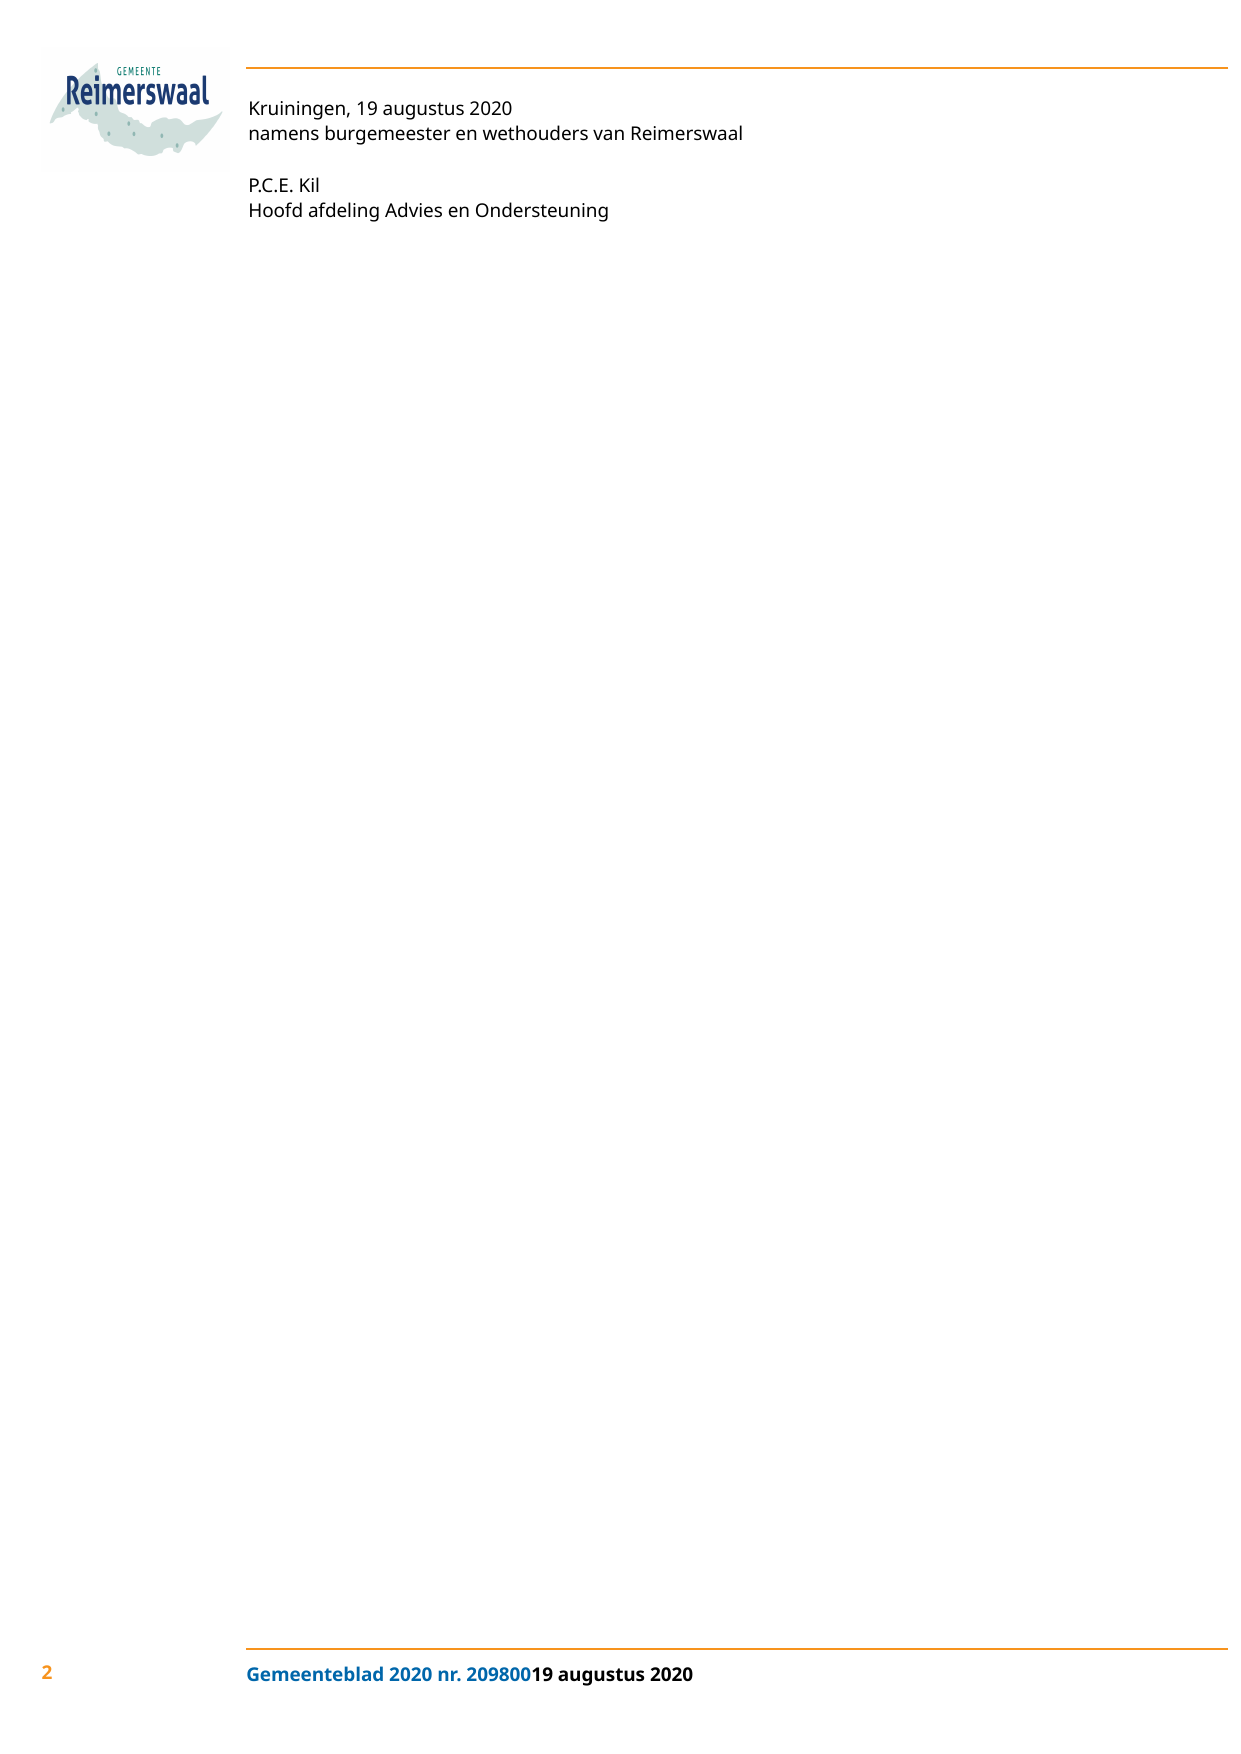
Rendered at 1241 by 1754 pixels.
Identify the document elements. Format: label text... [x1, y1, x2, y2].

text Kruiningen, ‎19 augustus 2020 [248, 95, 1152, 121]
text namens burgemeester en wethouders van Reimerswaal [248, 121, 1152, 146]
text Hoofd afdeling Advies en Ondersteuning [248, 198, 1152, 223]
text P.C.E. Kil [248, 172, 1152, 198]
picture [41, 47, 231, 172]
